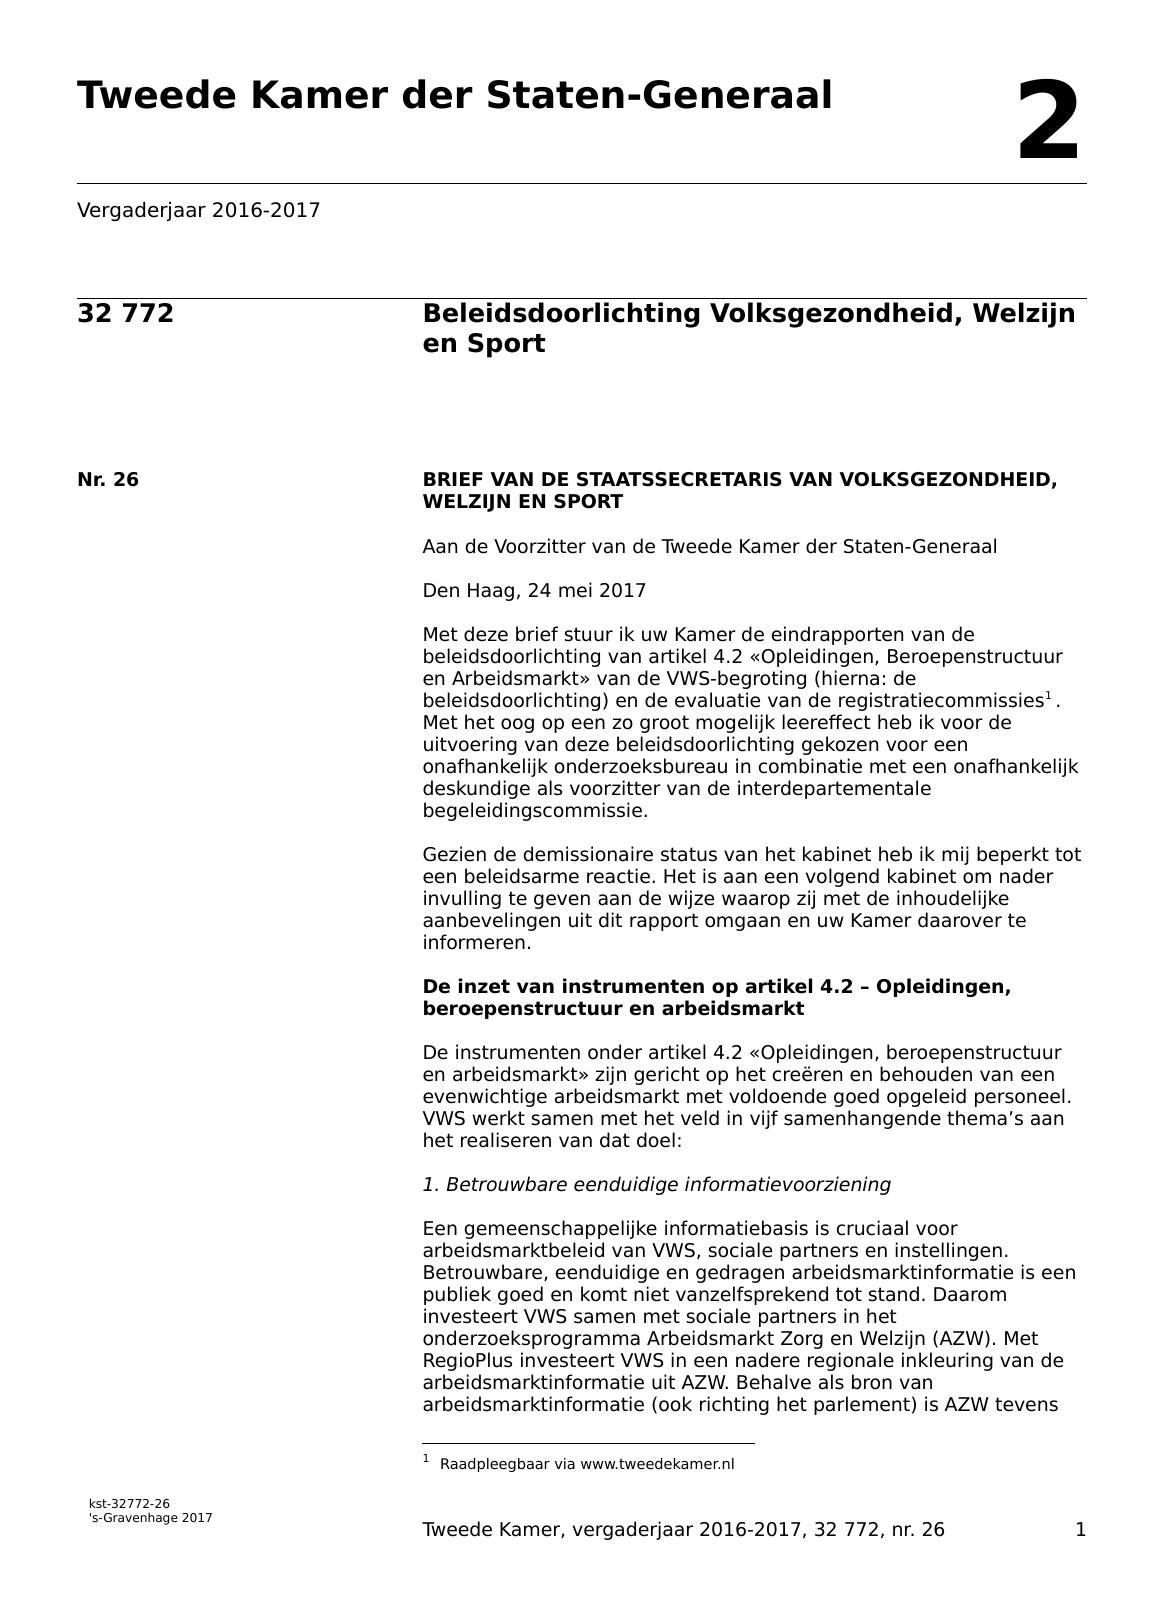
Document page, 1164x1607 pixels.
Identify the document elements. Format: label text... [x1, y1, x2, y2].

text 's-Gravenhage 2017 [88, 1511, 323, 1525]
text De instrumenten onder artikel 4.2 «Opleidingen, beroepenstructuur en arbeidsmarkt» zijn gericht op het creëren en behouden van een evenwichtige arbeidsmarkt met voldoende goed opgeleid personeel. VWS werkt samen met het veld in vijf samenhangende thema’s aan het realiseren van dat doel: [422, 1042, 1087, 1152]
table_header Tweede Kamer der Staten-Generaal [77, 59, 886, 183]
text Den Haag, 24 mei 2017 [422, 580, 1087, 602]
subtitle 32 772 Beleidsdoorlichting Volksgezondheid, Welzijn en Sport [77, 299, 1087, 358]
text kst-32772-26 [88, 1497, 323, 1511]
text Raadpleegbaar via www.tweedekamer.nl [422, 1452, 1087, 1474]
text Met deze brief stuur ik uw Kamer de eindrapporten van de beleidsdoorlichting van artikel 4.2 «Opleidingen, Beroepenstructuur en Arbeidsmarkt» van de VWS-begroting (hierna: de beleidsdoorlichting) en de evaluatie van de registratiecommissies. Met het oog op een zo groot mogelijk leereffect heb ik voor de uitvoering van deze beleidsdoorlichting gekozen voor een onafhankelijk onderzoeksbureau in combinatie met een onafhankelijk deskundige als voorzitter van de interdepartementale begeleidingscommissie. [422, 624, 1087, 822]
table_cell Vergaderjaar 2016-2017 [77, 184, 1087, 298]
text Een gemeenschappelijke informatiebasis is cruciaal voor arbeidsmarktbeleid van VWS, sociale partners en instellingen. Betrouwbare, eenduidige en gedragen arbeidsmarktinformatie is een publiek goed en komt niet vanzelfsprekend tot stand. Daarom investeert VWS samen met sociale partners in het onderzoeksprogramma Arbeidsmarkt Zorg en Welzijn (AZW). Met RegioPlus investeert VWS in een nadere regionale inkleuring van de arbeidsmarktinformatie uit AZW. Behalve als bron van arbeidsmarktinformatie (ook richting het parlement) is AZW tevens [422, 1218, 1087, 1416]
subtitle Nr. 26 BRIEF VAN DE STAATSSECRETARIS VAN VOLKSGEZONDHEID, WELZIJN EN SPORT [77, 469, 1087, 513]
text Aan de Voorzitter van de Tweede Kamer der Staten-Generaal [422, 536, 1087, 557]
subtitle 1. Betrouwbare eenduidige informatievoorziening [422, 1174, 1087, 1196]
table_header 2 [886, 59, 1087, 183]
text Gezien de demissionaire status van het kabinet heb ik mij beperkt tot een beleidsarme reactie. Het is aan een volgend kabinet om nader invulling te geven aan de wijze waarop zij met de inhoudelijke aanbevelingen uit dit rapport omgaan en uw Kamer daarover te informeren. [422, 844, 1087, 954]
subtitle De inzet van instrumenten op artikel 4.2 – Opleidingen, beroepenstructuur en arbeidsmarkt [422, 976, 1087, 1020]
